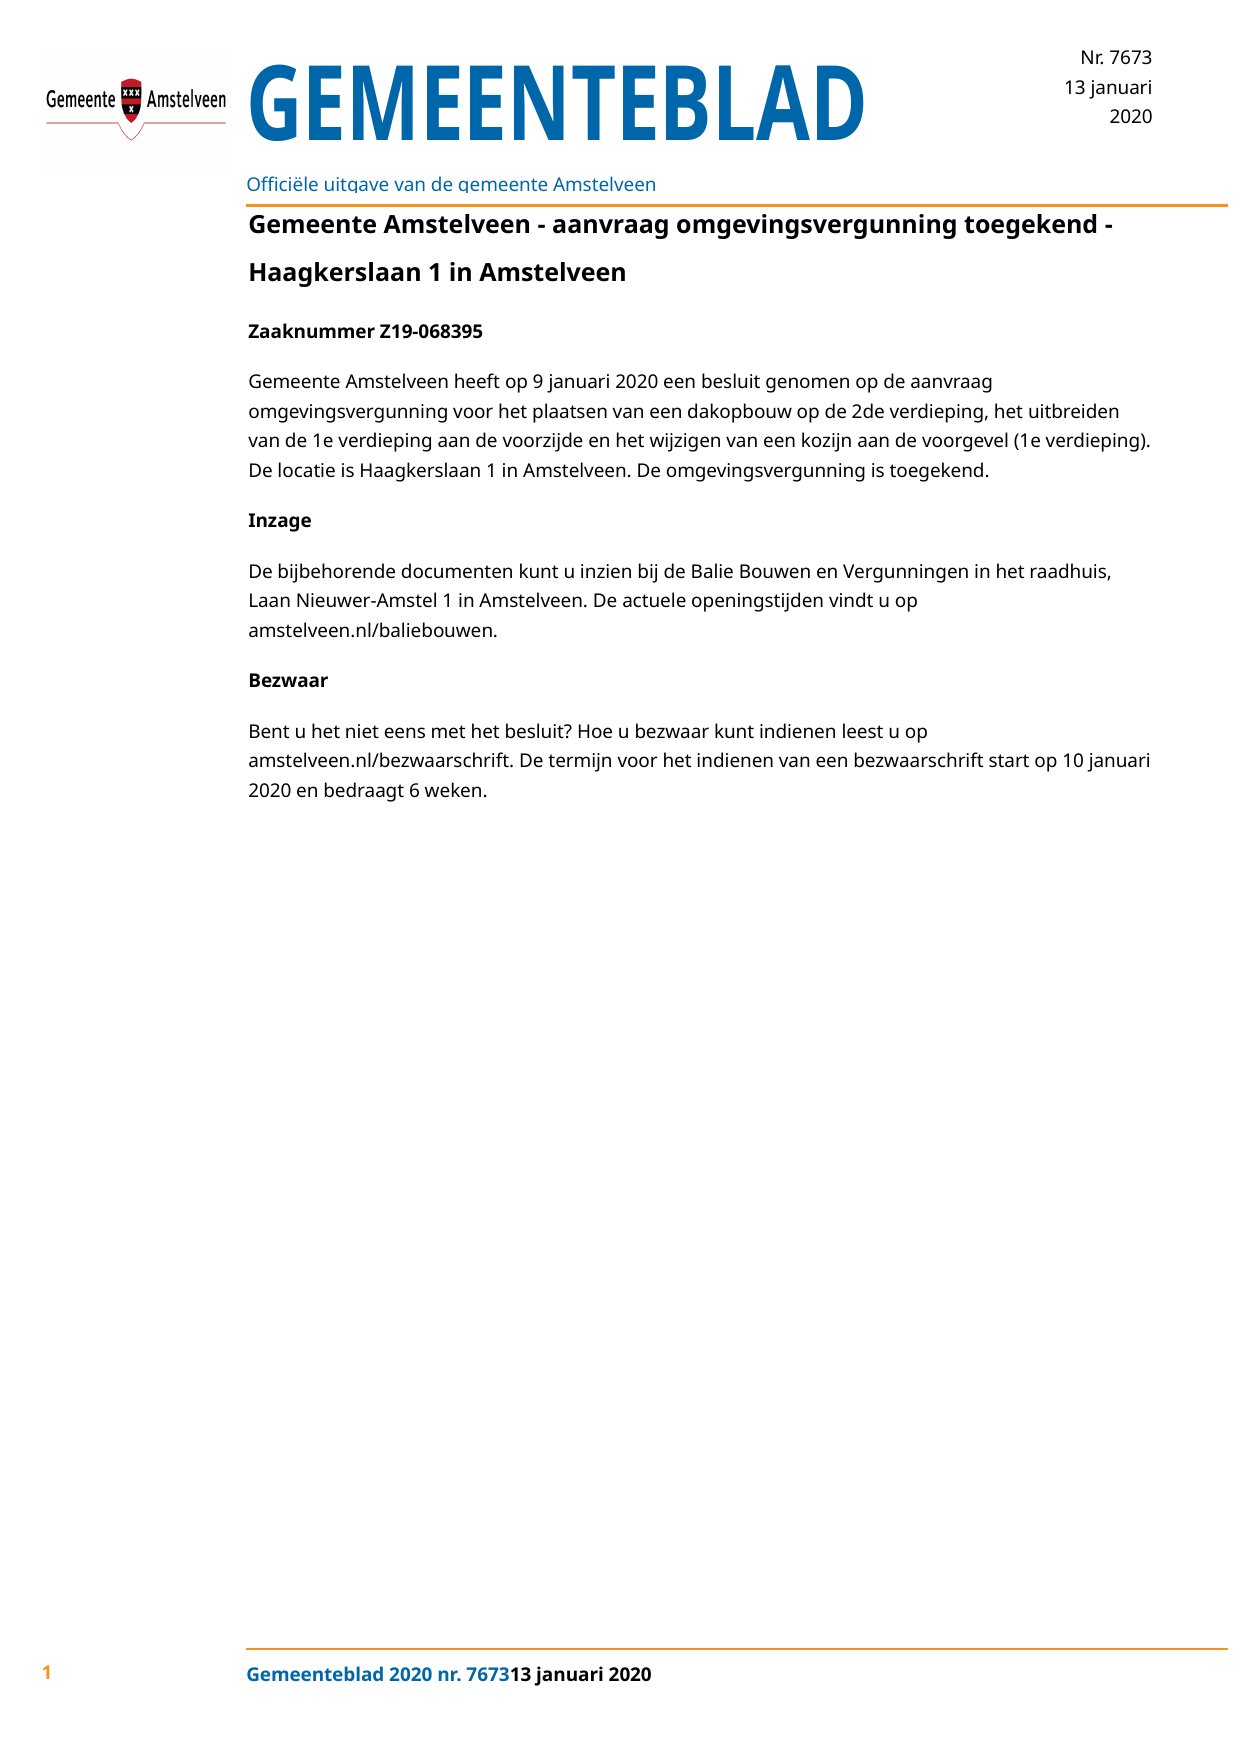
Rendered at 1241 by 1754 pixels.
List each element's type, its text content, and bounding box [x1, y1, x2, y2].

text Zaaknummer Z19-068395 [248, 318, 1152, 344]
text Gemeente Amstelveen heeft op 9 januari 2020 een besluit genomen op de aanvraag omgevingsvergunning voor het plaatsen van een dakopbouw op de 2de verdieping, het uitbreiden van de 1e verdieping aan de voorzijde en het wijzigen van een kozijn aan de voorgevel (1e verdieping). De locatie is Haagkerslaan 1 in Amstelveen. De omgevingsvergunning is toegekend. [248, 368, 1152, 483]
text De bijbehorende documenten kunt u inzien bij de Balie Bouwen en Vergunningen in het raadhuis, Laan Nieuwer-Amstel 1 in Amstelveen. De actuele openingstijden vindt u op amstelveen.nl/baliebouwen. [248, 558, 1152, 643]
text Inzage [248, 507, 1152, 533]
picture [41, 47, 231, 172]
text Bent u het niet eens met het besluit? Hoe u bezwaar kunt indienen leest u op amstelveen.nl/bezwaarschrift. De termijn voor het indienen van een bezwaarschrift start op 10 januari 2020 en bedraagt 6 weken. [248, 718, 1152, 803]
text Gemeente Amstelveen - aanvraag omgevingsvergunning toegekend - Haagkerslaan 1 in Amstelveen [248, 207, 1152, 288]
text Bezwaar [248, 667, 1152, 693]
